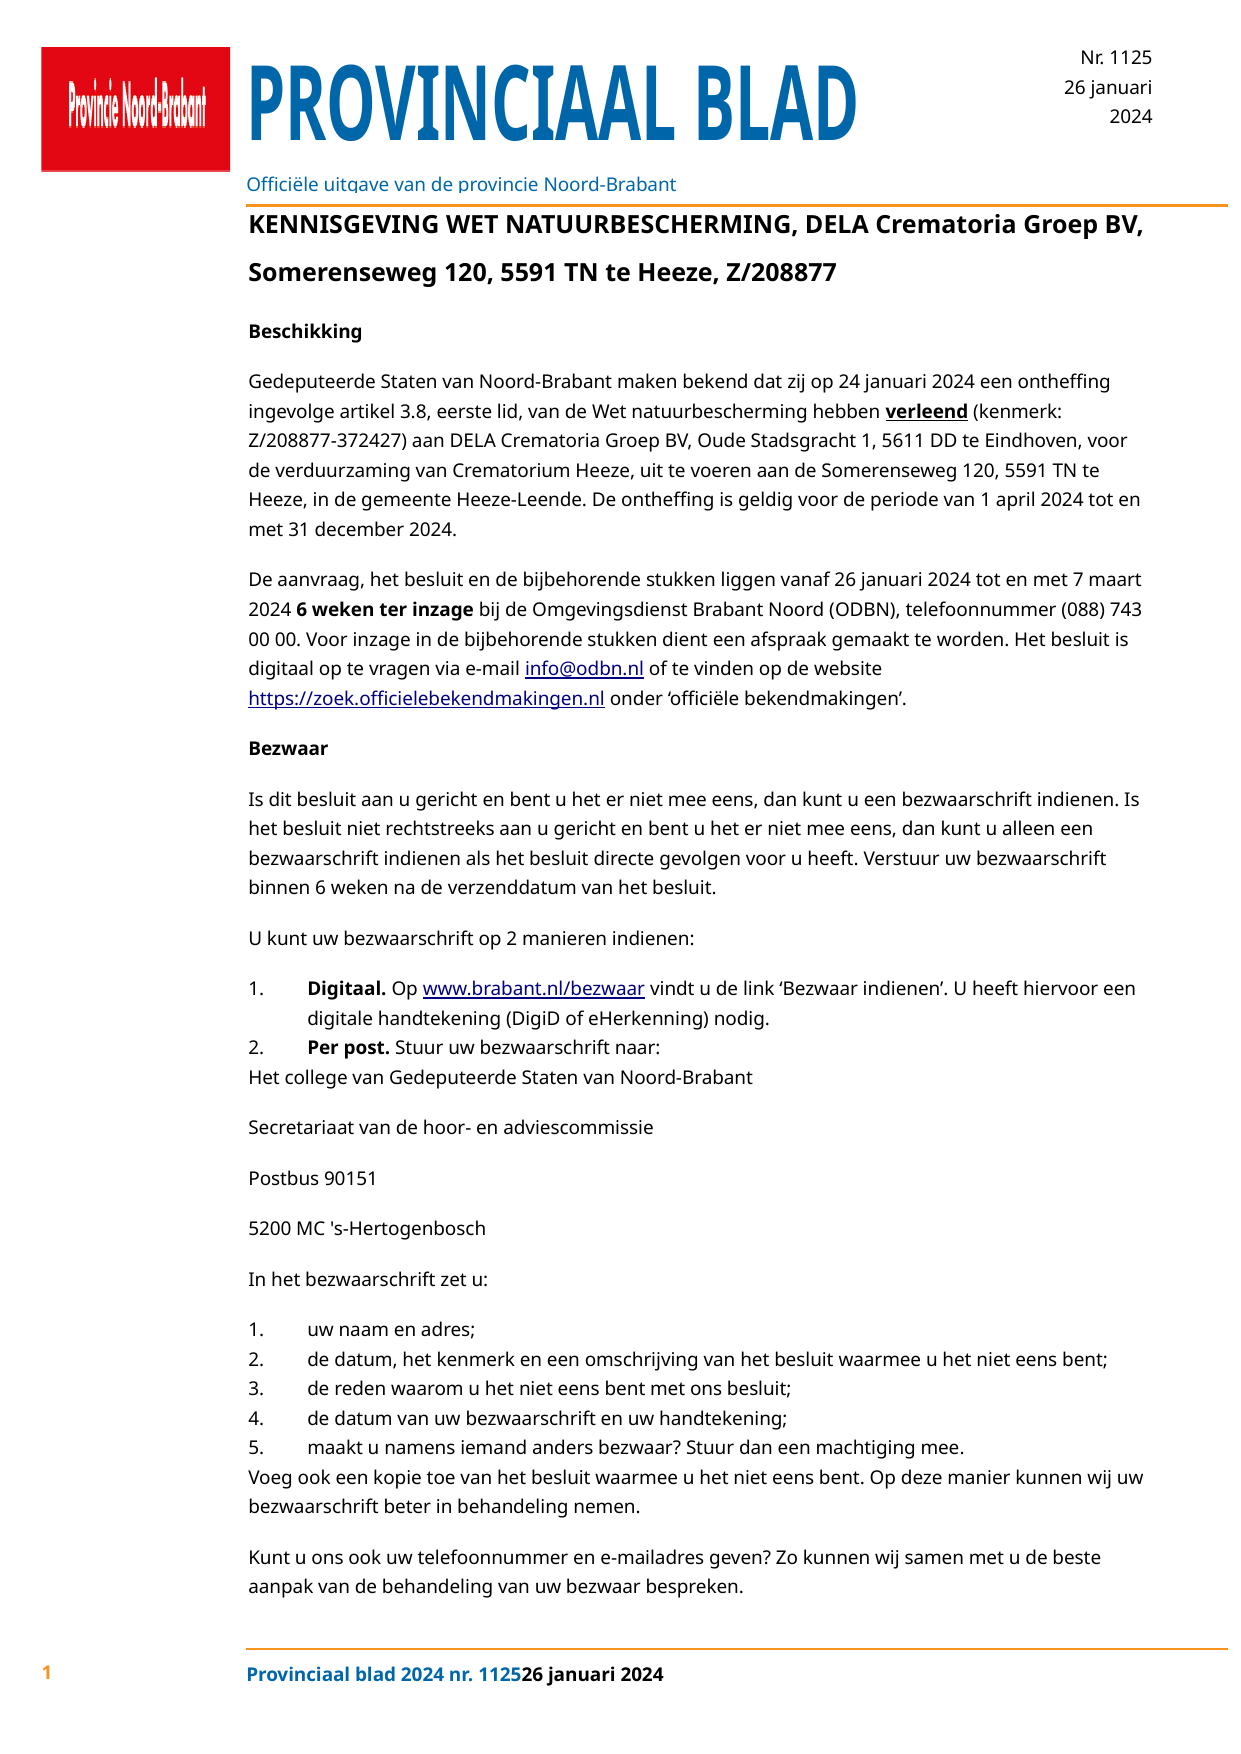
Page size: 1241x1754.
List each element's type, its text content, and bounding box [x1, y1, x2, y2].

text 5200 MC 's‑Hertogenbosch [248, 1215, 1152, 1241]
list de reden waarom u het niet eens bent met ons besluit; [248, 1375, 1152, 1401]
text KENNISGEVING WET NATUURBESCHERMING, DELA Crematoria Groep BV, Somerenseweg 120, 5591 TN te Heeze, Z/208877 [248, 207, 1152, 288]
list maakt u namens iemand anders bezwaar? Stuur dan een machtiging mee. [248, 1434, 1152, 1460]
list Digitaal. Op www.brabant.nl/bezwaar vindt u de link ‘Bezwaar indienen’. U heeft hiervoor een digitale handtekening (DigiD of eHerkenning) nodig. [248, 975, 1152, 1031]
text De aanvraag, het besluit en de bijbehorende stukken liggen vanaf 26 januari 2024 tot en met 7 maart 2024 6 weken ter inzage bij de Omgevingsdienst Brabant Noord (ODBN), telefoonnummer (088) 743 00 00. Voor inzage in de bijbehorende stukken dient een afspraak gemaakt te worden. Het besluit is digitaal op te vragen via e-mail info@odbn.nl of te vinden op de website https://zoek.officielebekendmakingen.nl onder ‘officiële bekendmakingen’. [248, 567, 1152, 711]
picture [41, 47, 231, 172]
text Is dit besluit aan u gericht en bent u het er niet mee eens, dan kunt u een bezwaarschrift indienen. Is het besluit niet rechtstreeks aan u gericht en bent u het er niet mee eens, dan kunt u alleen een bezwaarschrift indienen als het besluit directe gevolgen voor u heeft. Verstuur uw bezwaarschrift binnen 6 weken na de verzenddatum van het besluit. [248, 786, 1152, 900]
list uw naam en adres; [248, 1316, 1152, 1342]
text Bezwaar [248, 735, 1152, 761]
text Gedeputeerde Staten van Noord-Brabant maken bekend dat zij op 24 januari 2024 een ontheffing ingevolge artikel 3.8, eerste lid, van de Wet natuurbescherming hebben verleend (kenmerk: Z/208877-372427) aan DELA Crematoria Groep BV, Oude Stadsgracht 1, 5611 DD te Eindhoven, voor de verduurzaming van Crematorium Heeze, uit te voeren aan de Somerenseweg 120, 5591 TN te Heeze, in de gemeente Heeze-Leende. De ontheffing is geldig voor de periode van 1 april 2024 tot en met 31 december 2024. [248, 368, 1152, 542]
list de datum, het kenmerk en een omschrijving van het besluit waarmee u het niet eens bent; [248, 1346, 1152, 1372]
text Beschikking [248, 318, 1152, 344]
text Voeg ook een kopie toe van het besluit waarmee u het niet eens bent. Op deze manier kunnen wij uw bezwaarschrift beter in behandeling nemen. [248, 1464, 1152, 1519]
text U kunt uw bezwaarschrift op 2 manieren indienen: [248, 925, 1152, 951]
list Per post. Stuur uw bezwaarschrift naar: [248, 1034, 1152, 1060]
text Kunt u ons ook uw telefoonnummer en e-mailadres geven? Zo kunnen wij samen met u de beste aanpak van de behandeling van uw bezwaar bespreken. [248, 1544, 1152, 1599]
text Het college van Gedeputeerde Staten van Noord-Brabant [248, 1064, 1152, 1090]
list de datum van uw bezwaarschrift en uw handtekening; [248, 1405, 1152, 1431]
text Postbus 90151 [248, 1165, 1152, 1191]
text Secretariaat van de hoor- en adviescommissie [248, 1114, 1152, 1140]
text In het bezwaarschrift zet u: [248, 1266, 1152, 1292]
